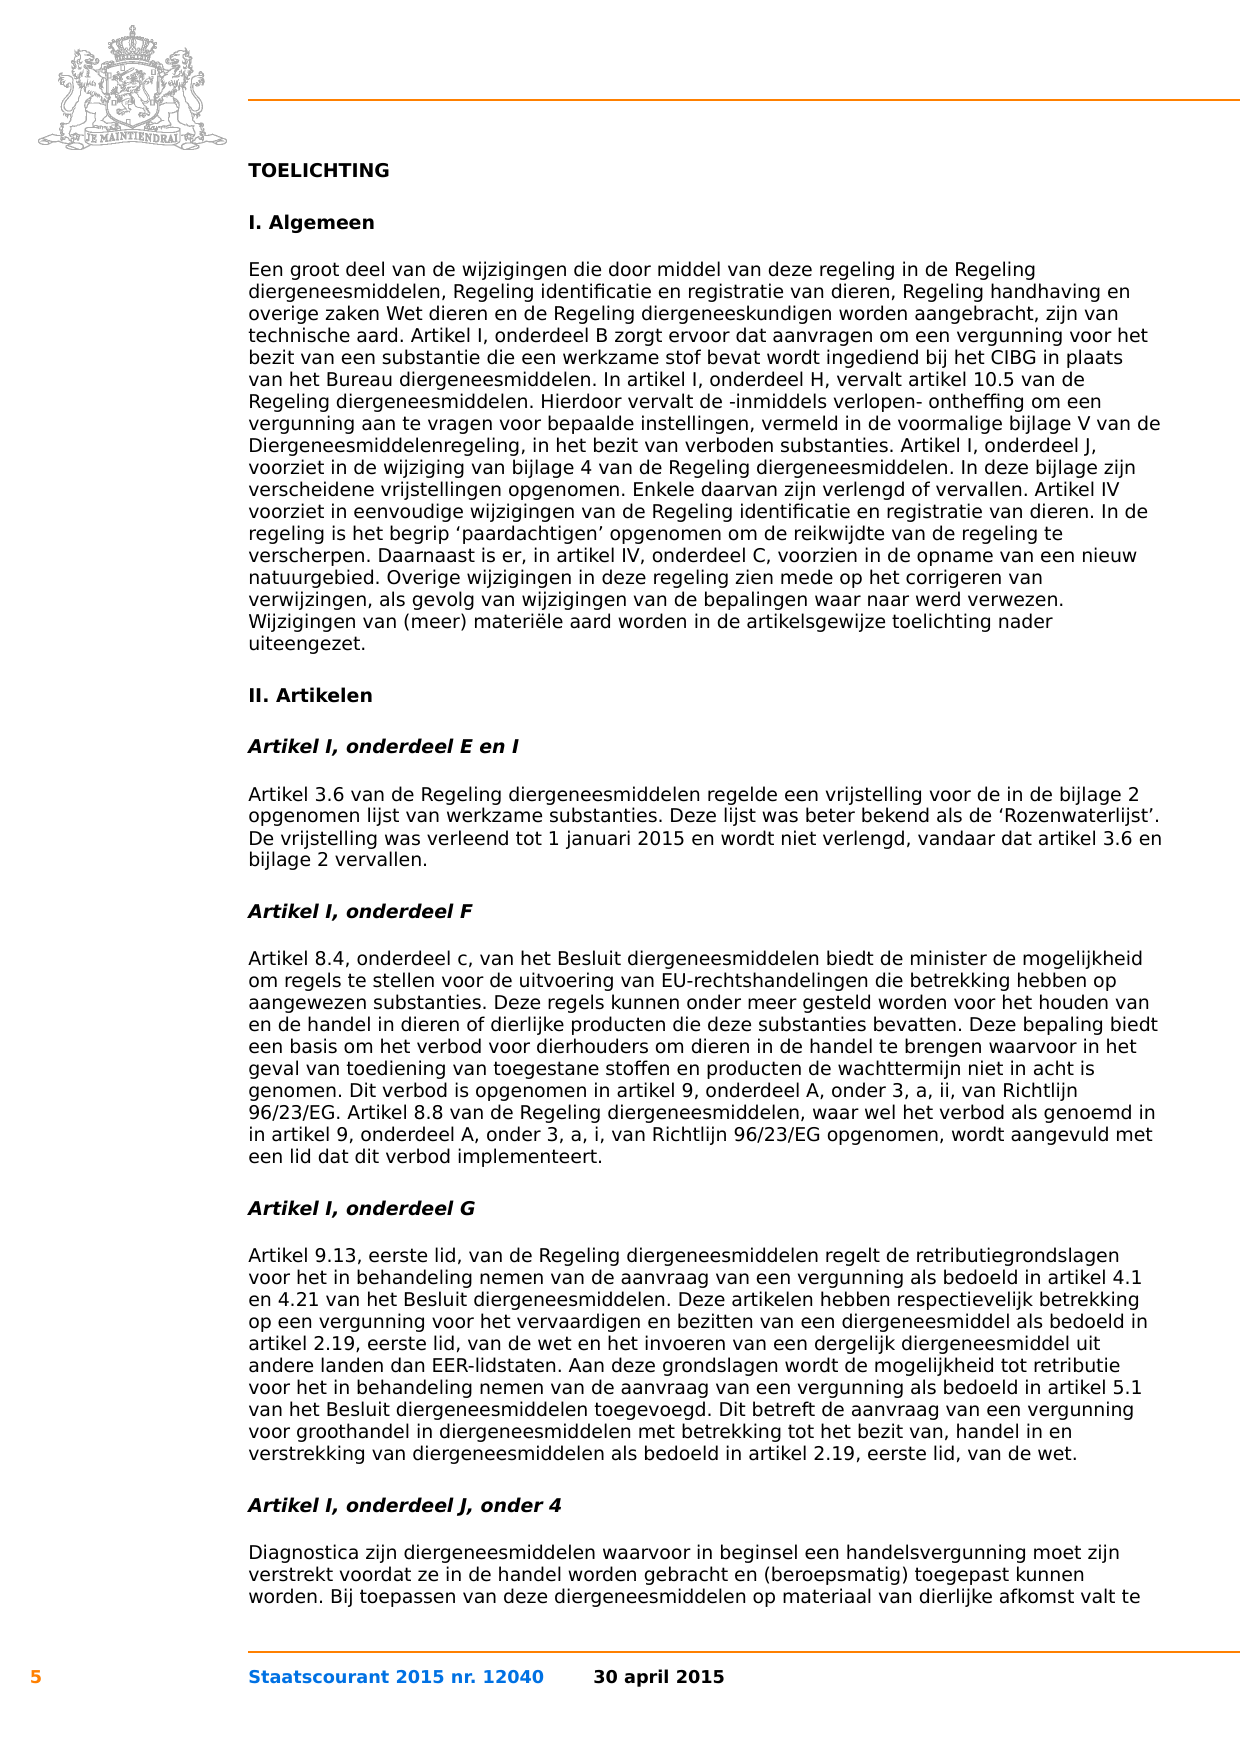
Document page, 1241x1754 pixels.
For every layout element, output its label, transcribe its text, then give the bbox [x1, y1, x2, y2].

text Artikel 9.13, eerste lid, van de Regeling diergeneesmiddelen regelt de retributiegrondslagen voor het in behandeling nemen van de aanvraag van een vergunning als bedoeld in artikel 4.1 en 4.21 van het Besluit diergeneesmiddelen. Deze artikelen hebben respectievelijk betrekking op een vergunning voor het vervaardigen en bezitten van een diergeneesmiddel als bedoeld in artikel 2.19, eerste lid, van de wet en het invoeren van een dergelijk diergeneesmiddel uit andere landen dan EER-lidstaten. Aan deze grondslagen wordt de mogelijkheid tot retributie voor het in behandeling nemen van de aanvraag van een vergunning als bedoeld in artikel 5.1 van het Besluit diergeneesmiddelen toegevoegd. Dit betreft de aanvraag van een vergunning voor groothandel in diergeneesmiddelen met betrekking tot het bezit van, handel in en verstrekking van diergeneesmiddelen als bedoeld in artikel 2.19, eerste lid, van de wet. [248, 1245, 1163, 1465]
subtitle Artikel I, onderdeel G [248, 1198, 1163, 1220]
text Een groot deel van de wijzigingen die door middel van deze regeling in de Regeling diergeneesmiddelen, Regeling identificatie en registratie van dieren, Regeling handhaving en overige zaken Wet dieren en de Regeling diergeneeskundigen worden aangebracht, zijn van technische aard. Artikel I, onderdeel B zorgt ervoor dat aanvragen om een vergunning voor het bezit van een substantie die een werkzame stof bevat wordt ingediend bij het CIBG in plaats van het Bureau diergeneesmiddelen. In artikel I, onderdeel H, vervalt artikel 10.5 van de Regeling diergeneesmiddelen. Hierdoor vervalt de -inmiddels verlopen- ontheffing om een vergunning aan te vragen voor bepaalde instellingen, vermeld in de voormalige bijlage V van de Diergeneesmiddelenregeling, in het bezit van verboden substanties. Artikel I, onderdeel J, voorziet in de wijziging van bijlage 4 van de Regeling diergeneesmiddelen. In deze bijlage zijn verscheidene vrijstellingen opgenomen. Enkele daarvan zijn verlengd of vervallen. Artikel IV voorziet in eenvoudige wijzigingen van de Regeling identificatie en registratie van dieren. In de regeling is het begrip ‘paardachtigen’ opgenomen om de reikwijdte van de regeling te verscherpen. Daarnaast is er, in artikel IV, onderdeel C, voorzien in de opname van een nieuw natuurgebied. Overige wijzigingen in deze regeling zien mede op het corrigeren van verwijzingen, als gevolg van wijzigingen van de bepalingen waar naar werd verwezen. Wijzigingen van (meer) materiële aard worden in de artikelsgewijze toelichting nader uiteengezet. [248, 259, 1163, 654]
subtitle II. Artikelen [248, 684, 1163, 706]
text Artikel 8.4, onderdeel c, van het Besluit diergeneesmiddelen biedt de minister de mogelijkheid om regels te stellen voor de uitvoering van EU-rechtshandelingen die betrekking hebben op aangewezen substanties. Deze regels kunnen onder meer gesteld worden voor het houden van en de handel in dieren of dierlijke producten die deze substanties bevatten. Deze bepaling biedt een basis om het verbod voor dierhouders om dieren in de handel te brengen waarvoor in het geval van toediening van toegestane stoffen en producten de wachttermijn niet in acht is genomen. Dit verbod is opgenomen in artikel 9, onderdeel A, onder 3, a, ii, van Richtlijn 96/23/EG. Artikel 8.8 van de Regeling diergeneesmiddelen, waar wel het verbod als genoemd in in artikel 9, onderdeel A, onder 3, a, i, van Richtlijn 96/23/EG opgenomen, wordt aangevuld met een lid dat dit verbod implementeert. [248, 948, 1163, 1168]
subtitle I. Algemeen [248, 212, 1163, 234]
subtitle Artikel I, onderdeel J, onder 4 [248, 1495, 1163, 1517]
subtitle Artikel I, onderdeel F [248, 901, 1163, 923]
text Artikel 3.6 van de Regeling diergeneesmiddelen regelde een vrijstelling voor de in de bijlage 2 opgenomen lijst van werkzame substanties. Deze lijst was beter bekend als de ‘Rozenwaterlijst’. De vrijstelling was verleend tot 1 januari 2015 en wordt niet verlengd, vandaar dat artikel 3.6 en bijlage 2 vervallen. [248, 783, 1163, 871]
subtitle TOELICHTING [248, 160, 1163, 182]
text Diagnostica zijn diergeneesmiddelen waarvoor in beginsel een handelsvergunning moet zijn verstrekt voordat ze in de handel worden gebracht en (beroepsmatig) toegepast kunnen worden. Bij toepassen van deze diergeneesmiddelen op materiaal van dierlijke afkomst valt te [248, 1542, 1163, 1608]
picture [38, 25, 227, 150]
subtitle Artikel I, onderdeel E en I [248, 736, 1163, 758]
